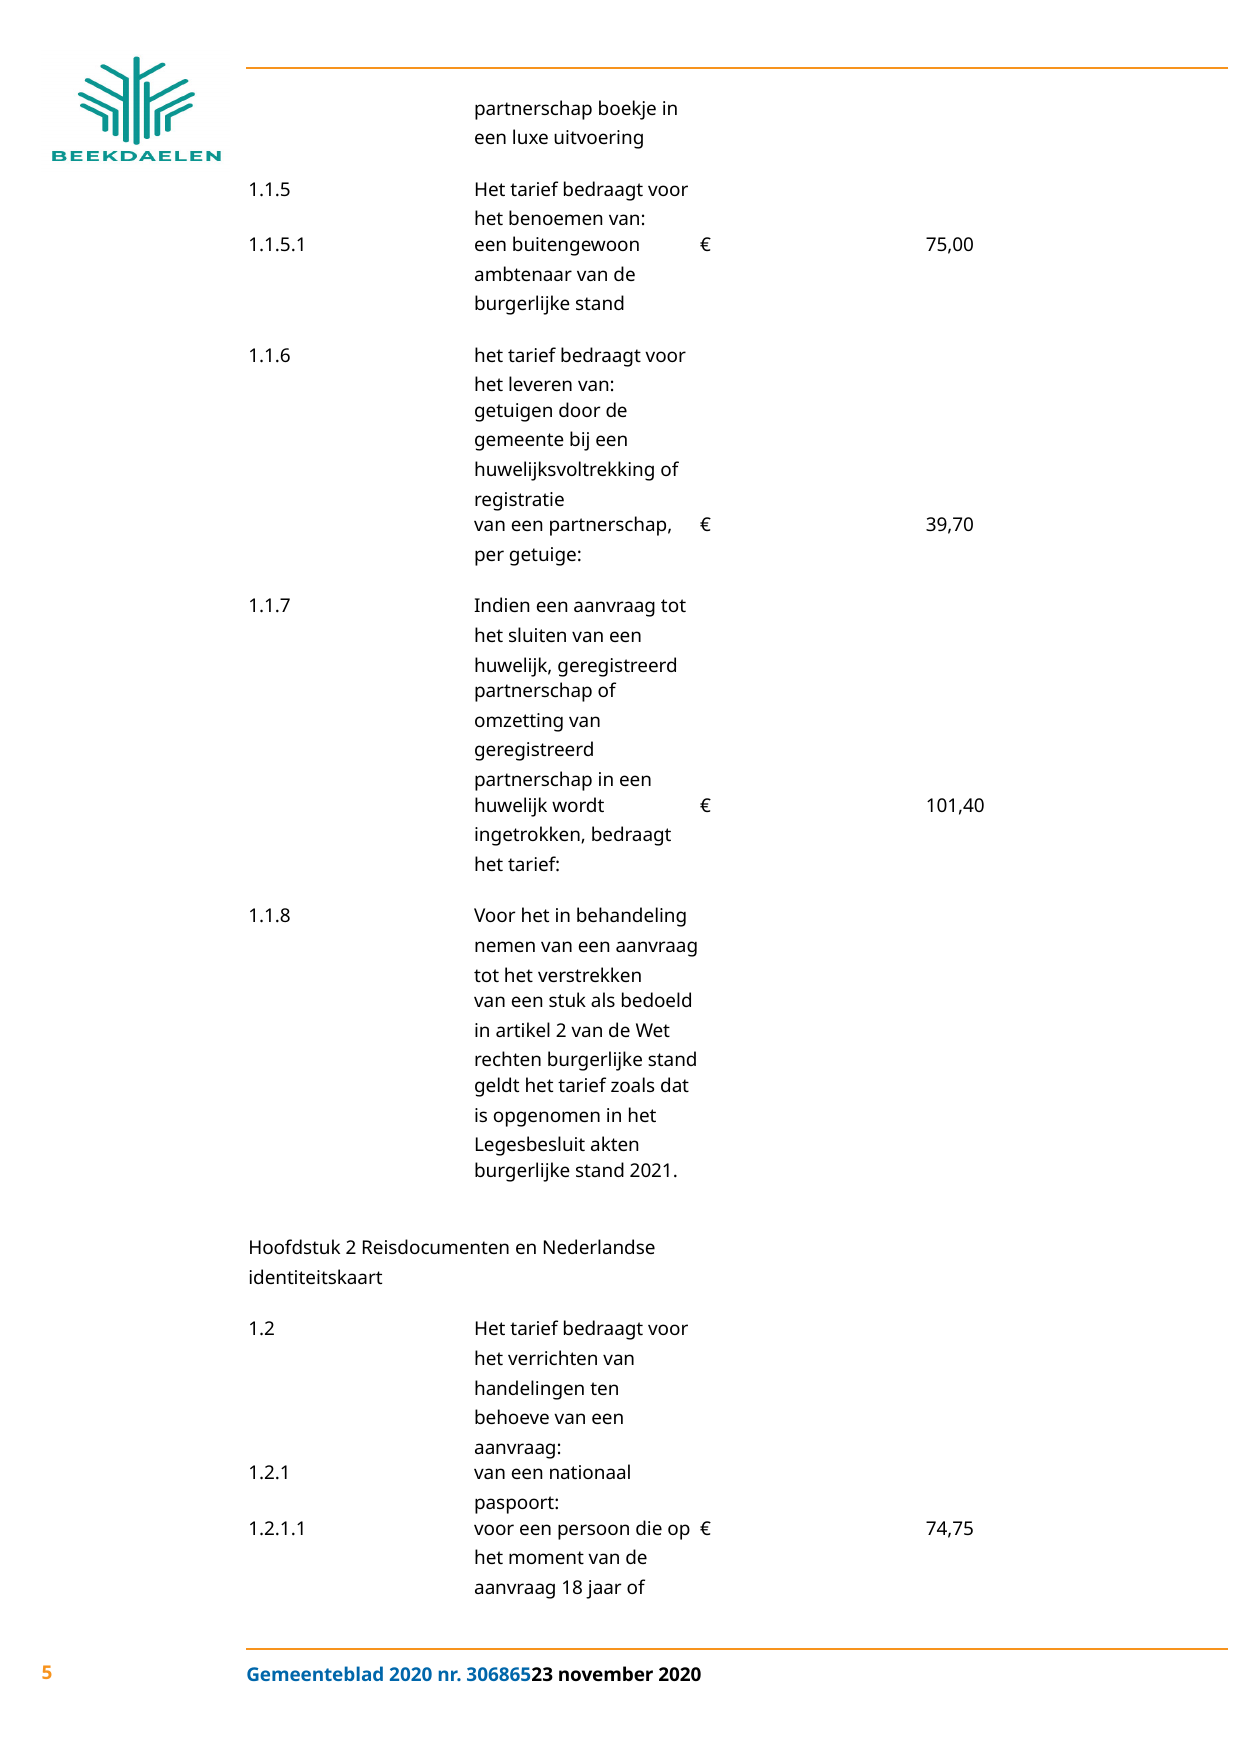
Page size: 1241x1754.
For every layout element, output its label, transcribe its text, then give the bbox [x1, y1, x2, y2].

table_cell geldt het tarief zoals dat is opgenomen in het Legesbesluit akten [474, 1073, 700, 1157]
table_cell [926, 1183, 1152, 1209]
table_cell [926, 678, 1152, 792]
table_cell 1.1.5.1 [248, 231, 474, 316]
table_cell Voor het in behandeling nemen van een aanvraag tot het verstrekken [474, 903, 700, 987]
table_cell [474, 1290, 700, 1316]
table_cell [926, 567, 1152, 593]
table_cell voor een persoon die op het moment van de aanvraag 18 jaar of [474, 1515, 700, 1600]
table_cell Het tarief bedraagt voor het verrichten van handelingen ten behoeve van een aanvraag: [474, 1316, 700, 1459]
table_cell [474, 1183, 700, 1209]
table_cell [926, 1316, 1152, 1459]
table_cell [926, 176, 1152, 231]
table_cell [474, 877, 700, 903]
table_cell [248, 397, 474, 512]
table_cell [248, 1183, 474, 1209]
table_cell [248, 150, 474, 176]
table_cell 1.2 [248, 1316, 474, 1459]
table_cell [700, 1183, 926, 1209]
table_cell partnerschap boekje in een luxe uitvoering [474, 95, 700, 150]
table_cell [926, 1290, 1152, 1316]
table_cell [474, 316, 700, 342]
table_cell [700, 678, 926, 792]
table_cell [926, 397, 1152, 512]
table_cell [926, 1209, 1152, 1234]
table_cell 1.2.1 [248, 1460, 474, 1515]
table_cell [926, 1460, 1152, 1515]
table_cell 1.1.7 [248, 593, 474, 677]
table_cell [700, 397, 926, 512]
table_cell [700, 1073, 926, 1157]
table_cell [700, 1460, 926, 1515]
picture [41, 47, 231, 172]
table_cell [700, 877, 926, 903]
table_cell [248, 792, 474, 877]
table_cell [700, 342, 926, 397]
table_cell [248, 512, 474, 567]
table_cell [926, 95, 1152, 150]
table_cell [926, 316, 1152, 342]
table_cell [700, 95, 926, 150]
table_cell [926, 1157, 1152, 1183]
table_cell [700, 316, 926, 342]
table_cell [248, 567, 474, 593]
table_cell [474, 150, 700, 176]
table_cell van een stuk als bedoeld in artikel 2 van de Wet rechten burgerlijke stand [474, 988, 700, 1072]
table_cell 1.1.6 [248, 342, 474, 397]
table_cell [700, 988, 926, 1072]
table_cell [248, 678, 474, 792]
table_cell [926, 593, 1152, 677]
table_cell Indien een aanvraag tot het sluiten van een huwelijk, geregistreerd [474, 593, 700, 677]
table_cell [700, 176, 926, 231]
table_cell € [700, 792, 926, 877]
table_cell [926, 903, 1152, 987]
table_cell 1.2.1.1 [248, 1515, 474, 1600]
table_cell [248, 877, 474, 903]
table_cell [248, 988, 474, 1072]
table_cell € [700, 1515, 926, 1600]
table_cell Hoofdstuk 2 Reisdocumenten en Nederlandse identiteitskaart [248, 1235, 700, 1290]
table_cell het tarief bedraagt voor het leveren van: [474, 342, 700, 397]
table_cell [700, 1157, 926, 1183]
table_cell [248, 1290, 474, 1316]
table_cell [248, 1157, 474, 1183]
table_cell 1.1.8 [248, 903, 474, 987]
table_cell [700, 150, 926, 176]
table_cell € [700, 231, 926, 316]
table_cell [926, 150, 1152, 176]
table_cell [926, 1235, 1152, 1290]
table_cell [700, 1316, 926, 1459]
table_cell getuigen door de gemeente bij een huwelijksvoltrekking of registratie [474, 397, 700, 512]
table_cell Het tarief bedraagt voor het benoemen van: [474, 176, 700, 231]
table_cell [474, 567, 700, 593]
table_cell [700, 567, 926, 593]
table_cell [700, 593, 926, 677]
table_cell huwelijk wordt ingetrokken, bedraagt het tarief: [474, 792, 700, 877]
table_cell een buitengewoon ambtenaar van de burgerlijke stand [474, 231, 700, 316]
table_cell [926, 988, 1152, 1072]
table_cell 39,70 [926, 512, 1152, 567]
table_cell [248, 95, 474, 150]
table_cell [926, 877, 1152, 903]
table_cell [700, 903, 926, 987]
table_cell [700, 1209, 926, 1234]
table_cell burgerlijke stand 2021. [474, 1157, 700, 1183]
table_cell 74,75 [926, 1515, 1152, 1600]
table_cell [248, 1209, 474, 1234]
table_cell 75,00 [926, 231, 1152, 316]
table_cell [248, 1073, 474, 1157]
table_cell [248, 316, 474, 342]
table_cell 1.1.5 [248, 176, 474, 231]
table_cell van een nationaal paspoort: [474, 1460, 700, 1515]
table_cell van een partnerschap, per getuige: [474, 512, 700, 567]
table_cell [700, 1235, 926, 1290]
table_cell [700, 1290, 926, 1316]
table_cell 101,40 [926, 792, 1152, 877]
table_cell € [700, 512, 926, 567]
table_cell [926, 342, 1152, 397]
table_cell [926, 1073, 1152, 1157]
table_cell [474, 1209, 700, 1234]
table_cell partnerschap of omzetting van geregistreerd partnerschap in een [474, 678, 700, 792]
